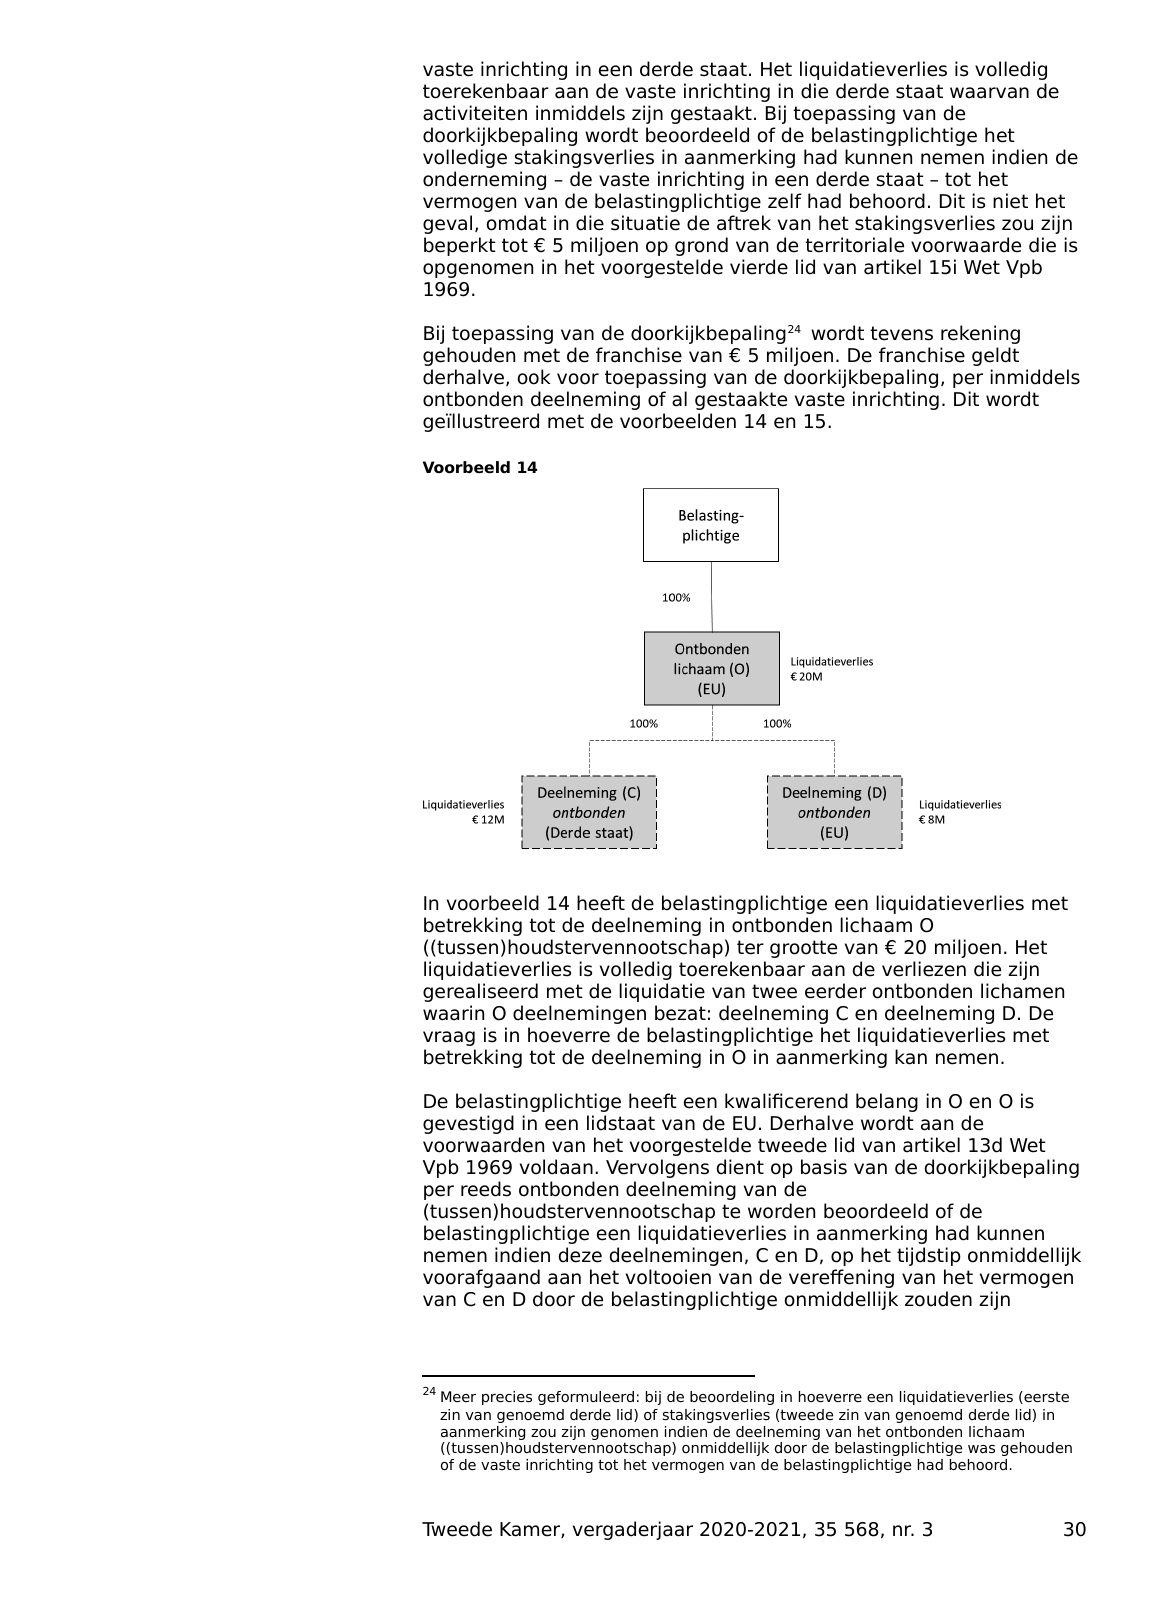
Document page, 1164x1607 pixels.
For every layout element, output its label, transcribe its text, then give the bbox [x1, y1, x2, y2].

text In voorbeeld 14 heeft de belastingplichtige een liquidatieverlies met betrekking tot de deelneming in ontbonden lichaam O ((tussen)houdstervennootschap) ter grootte van € 20 miljoen. Het liquidatieverlies is volledig toerekenbaar aan de verliezen die zijn gerealiseerd met de liquidatie van twee eerder ontbonden lichamen waarin O deelnemingen bezat: deelneming C en deelneming D. De vraag is in hoeverre de belastingplichtige het liquidatieverlies met betrekking tot de deelneming in O in aanmerking kan nemen. [422, 893, 1087, 1069]
text Voorbeeld 14 [422, 459, 1001, 477]
text vaste inrichting in een derde staat. Het liquidatieverlies is volledig toerekenbaar aan de vaste inrichting in die derde staat waarvan de activiteiten inmiddels zijn gestaakt. Bij toepassing van de doorkijkbepaling wordt beoordeeld of de belastingplichtige het volledige stakingsverlies in aanmerking had kunnen nemen indien de onderneming – de vaste inrichting in een derde staat – tot het vermogen van de belastingplichtige zelf had behoord. Dit is niet het geval, omdat in die situatie de aftrek van het stakingsverlies zou zijn beperkt tot € 5 miljoen op grond van de territoriale voorwaarde die is opgenomen in het voorgestelde vierde lid van artikel 15i Wet Vpb 1969. [422, 59, 1087, 301]
text Meer precies geformuleerd: bij de beoordeling in hoeverre een liquidatieverlies (eerste zin van genoemd derde lid) of stakingsverlies (tweede zin van genoemd derde lid) in aanmerking zou zijn genomen indien de deelneming van het ontbonden lichaam ((tussen)houdstervennootschap) onmiddellijk door de belastingplichtige was gehouden of de vaste inrichting tot het vermogen van de belastingplichtige had behoord. [422, 1385, 1087, 1474]
text Bij toepassing van de doorkijkbepaling wordt tevens rekening gehouden met de franchise van € 5 miljoen. De franchise geldt derhalve, ook voor toepassing van de doorkijkbepaling, per inmiddels ontbonden deelneming of al gestaakte vaste inrichting. Dit wordt geïllustreerd met de voorbeelden 14 en 15. [422, 323, 1087, 433]
picture [422, 488, 1002, 849]
text De belastingplichtige heeft een kwalificerend belang in O en O is gevestigd in een lidstaat van de EU. Derhalve wordt aan de voorwaarden van het voorgestelde tweede lid van artikel 13d Wet Vpb 1969 voldaan. Vervolgens dient op basis van de doorkijkbepaling per reeds ontbonden deelneming van de (tussen)houdstervennootschap te worden beoordeeld of de belastingplichtige een liquidatieverlies in aanmerking had kunnen nemen indien deze deelnemingen, C en D, op het tijdstip onmiddellijk voorafgaand aan het voltooien van de vereffening van het vermogen van C en D door de belastingplichtige onmiddellijk zouden zijn [422, 1091, 1087, 1311]
